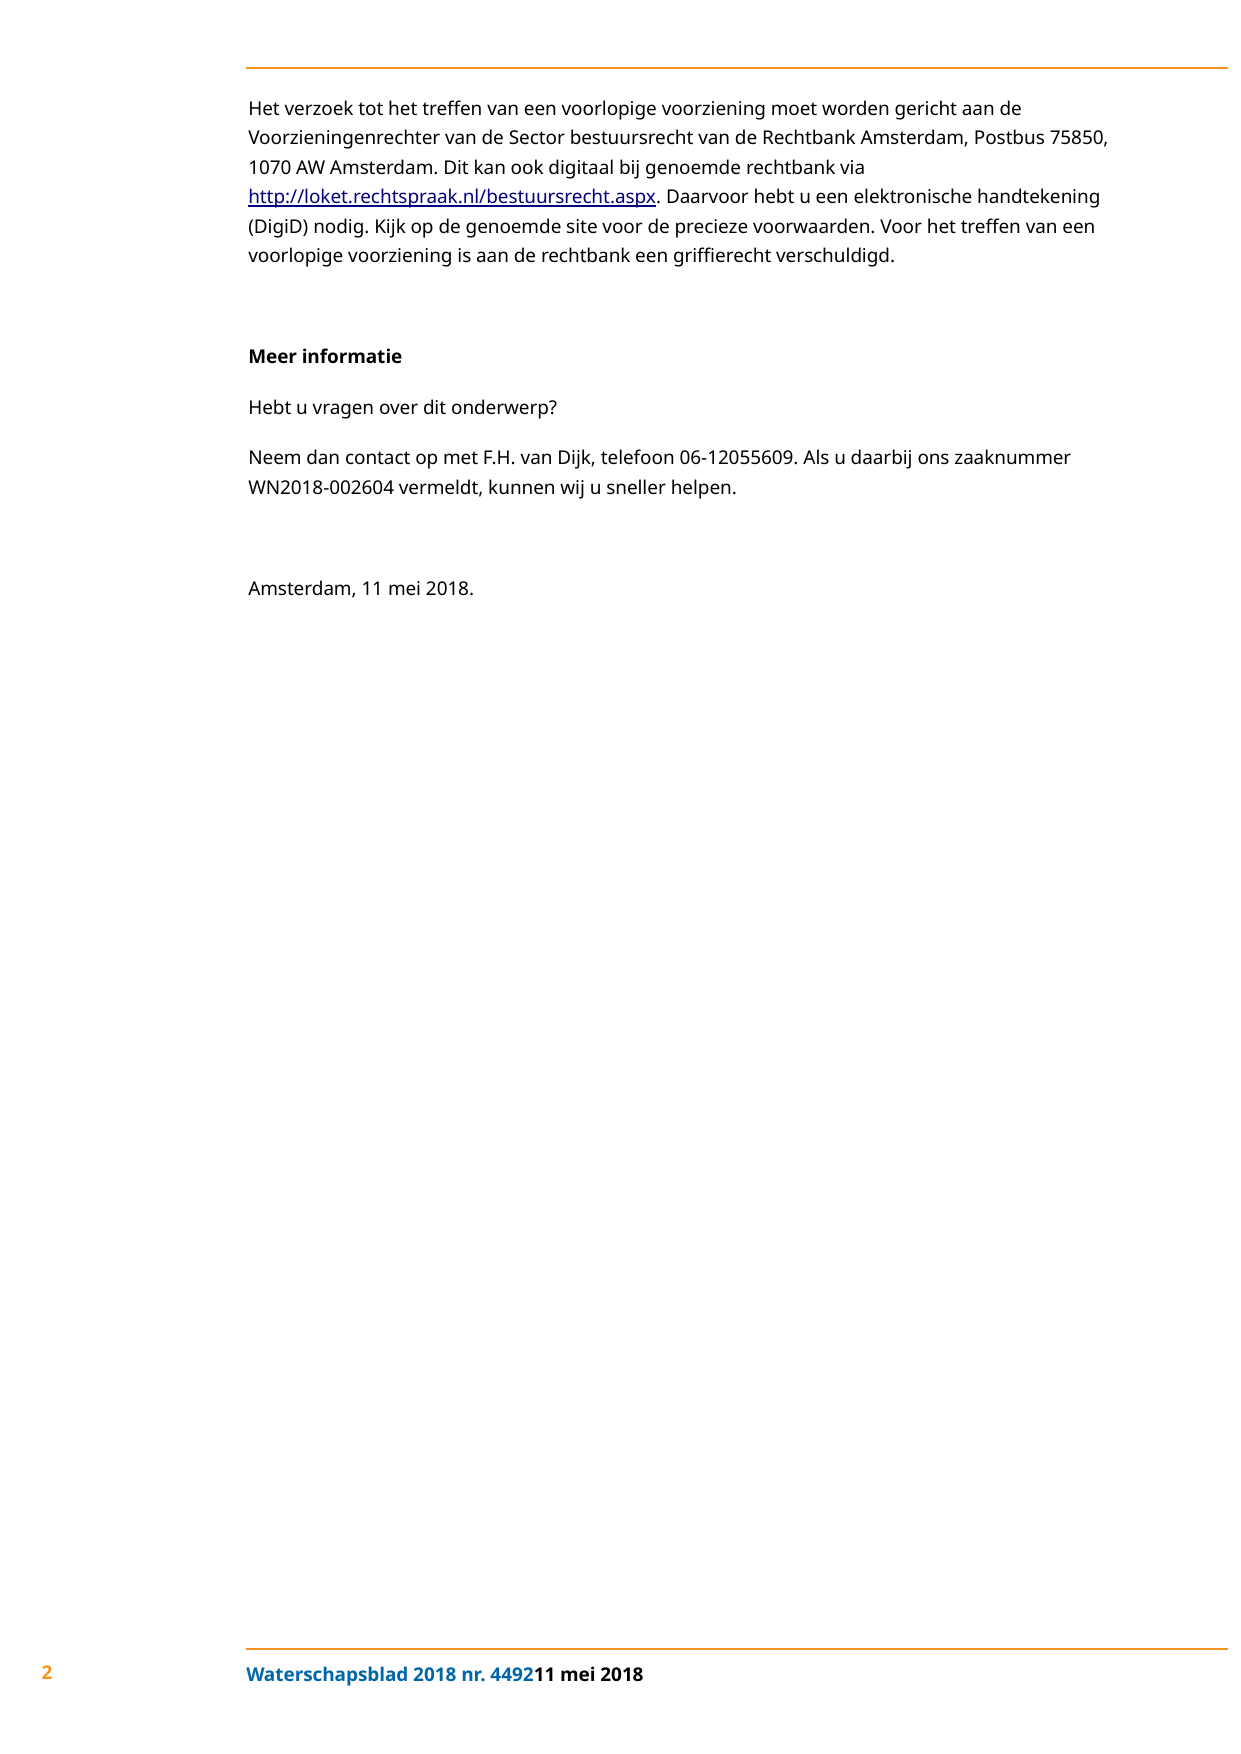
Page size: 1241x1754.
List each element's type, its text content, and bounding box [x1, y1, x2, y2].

text Het verzoek tot het treffen van een voorlopige voorziening moet worden gericht aan de Voorzieningenrechter van de Sector bestuursrecht van de Rechtbank Amsterdam, Postbus 75850, 1070 AW Amsterdam. Dit kan ook digitaal bij genoemde rechtbank via http://loket.rechtspraak.nl/bestuursrecht.aspx. Daarvoor hebt u een elektronische handtekening (DigiD) nodig. Kijk op de genoemde site voor de precieze voorwaarden. Voor het treffen van een voorlopige voorziening is aan de rechtbank een griffierecht verschuldigd. [248, 95, 1152, 268]
text Meer informatie [248, 343, 1152, 369]
text Amsterdam, 11 mei 2018. [248, 575, 1152, 601]
text Hebt u vragen over dit onderwerp? [248, 394, 1152, 420]
text Neem dan contact op met F.H. van Dijk, telefoon 06-12055609. Als u daarbij ons zaaknummer WN2018-002604 vermeldt, kunnen wij u sneller helpen. [248, 444, 1152, 500]
picture [41, 47, 231, 172]
